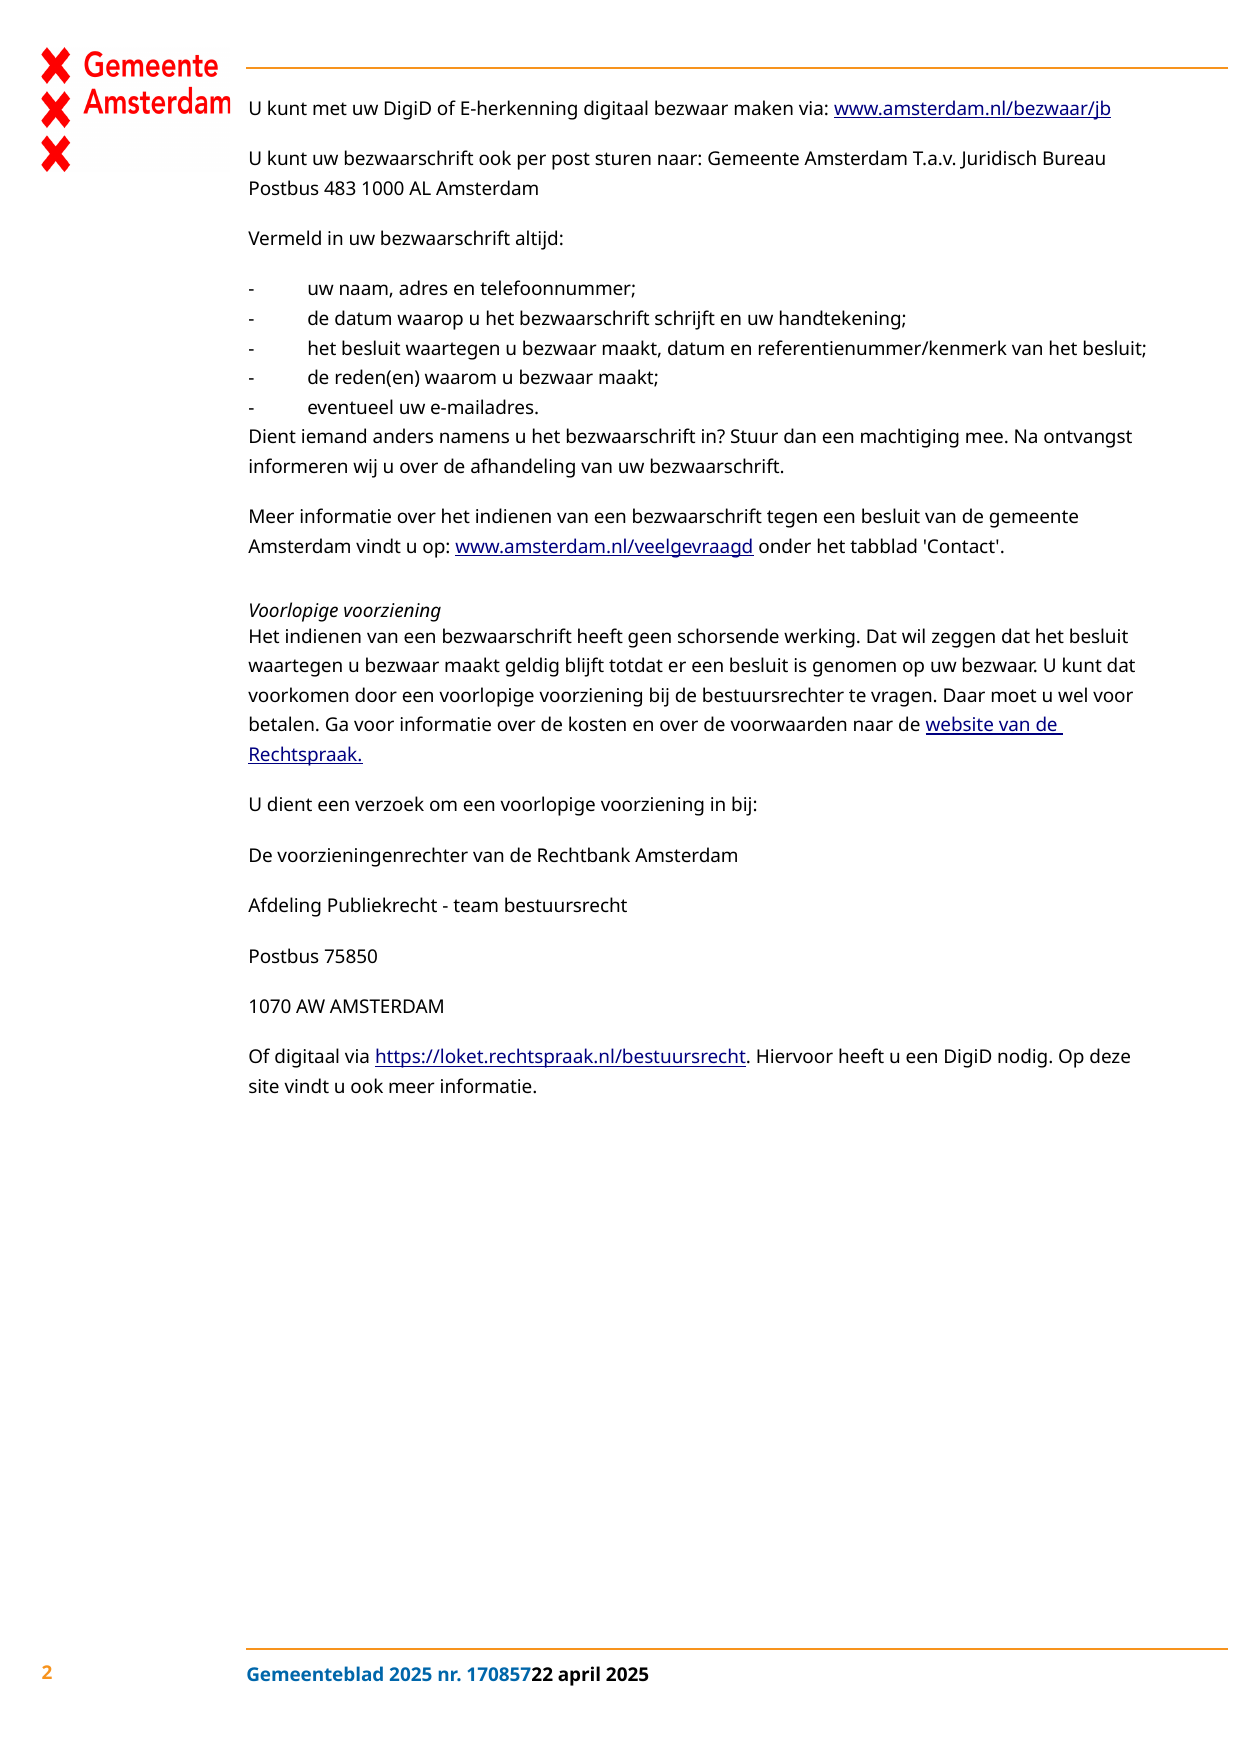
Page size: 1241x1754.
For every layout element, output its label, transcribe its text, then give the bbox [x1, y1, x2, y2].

text 1070 AW AMSTERDAM [248, 993, 1152, 1019]
picture [41, 47, 231, 172]
text U kunt met uw DigiD of E-herkenning digitaal bezwaar maken via: www.amsterdam.nl/bezwaar/jb [248, 95, 1152, 121]
text Dient iemand anders namens u het bezwaarschrift in? Stuur dan een machtiging mee. Na ontvangst informeren wij u over de afhandeling van uw bezwaarschrift. [248, 423, 1152, 479]
text U dient een verzoek om een voorlopige voorziening in bij: [248, 792, 1152, 817]
list de datum waarop u het bezwaarschrift schrijft en uw handtekening; [248, 305, 1152, 331]
text Voorlopige voorziening [248, 597, 1152, 623]
text Postbus 75850 [248, 943, 1152, 968]
list uw naam, adres en telefoonnummer; [248, 276, 1152, 301]
text De voorzieningenrechter van de Rechtbank Amsterdam [248, 842, 1152, 868]
list eventueel uw e-mailadres. [248, 394, 1152, 420]
text Of digitaal via https://loket.rechtspraak.nl/bestuursrecht. Hiervoor heeft u een DigiD nodig. Op deze site vindt u ook meer informatie. [248, 1044, 1152, 1099]
text Het indienen van een bezwaarschrift heeft geen schorsende werking. Dat wil zeggen dat het besluit waartegen u bezwaar maakt geldig blijft totdat er een besluit is genomen op uw bezwaar. U kunt dat voorkomen door een voorlopige voorziening bij de bestuursrechter te vragen. Daar moet u wel voor betalen. Ga voor informatie over de kosten en over de voorwaarden naar de website van de Rechtspraak. [248, 623, 1152, 767]
text Afdeling Publiekrecht - team bestuursrecht [248, 892, 1152, 918]
list het besluit waartegen u bezwaar maakt, datum en referentienummer/kenmerk van het besluit; [248, 335, 1152, 361]
text Vermeld in uw bezwaarschrift altijd: [248, 225, 1152, 251]
text U kunt uw bezwaarschrift ook per post sturen naar: Gemeente Amsterdam T.a.v. Juridisch Bureau Postbus 483 1000 AL Amsterdam [248, 145, 1152, 201]
list de reden(en) waarom u bezwaar maakt; [248, 364, 1152, 390]
text Meer informatie over het indienen van een bezwaarschrift tegen een besluit van de gemeente Amsterdam vindt u op: www.amsterdam.nl/veelgevraagd onder het tabblad 'Contact'. [248, 503, 1152, 559]
